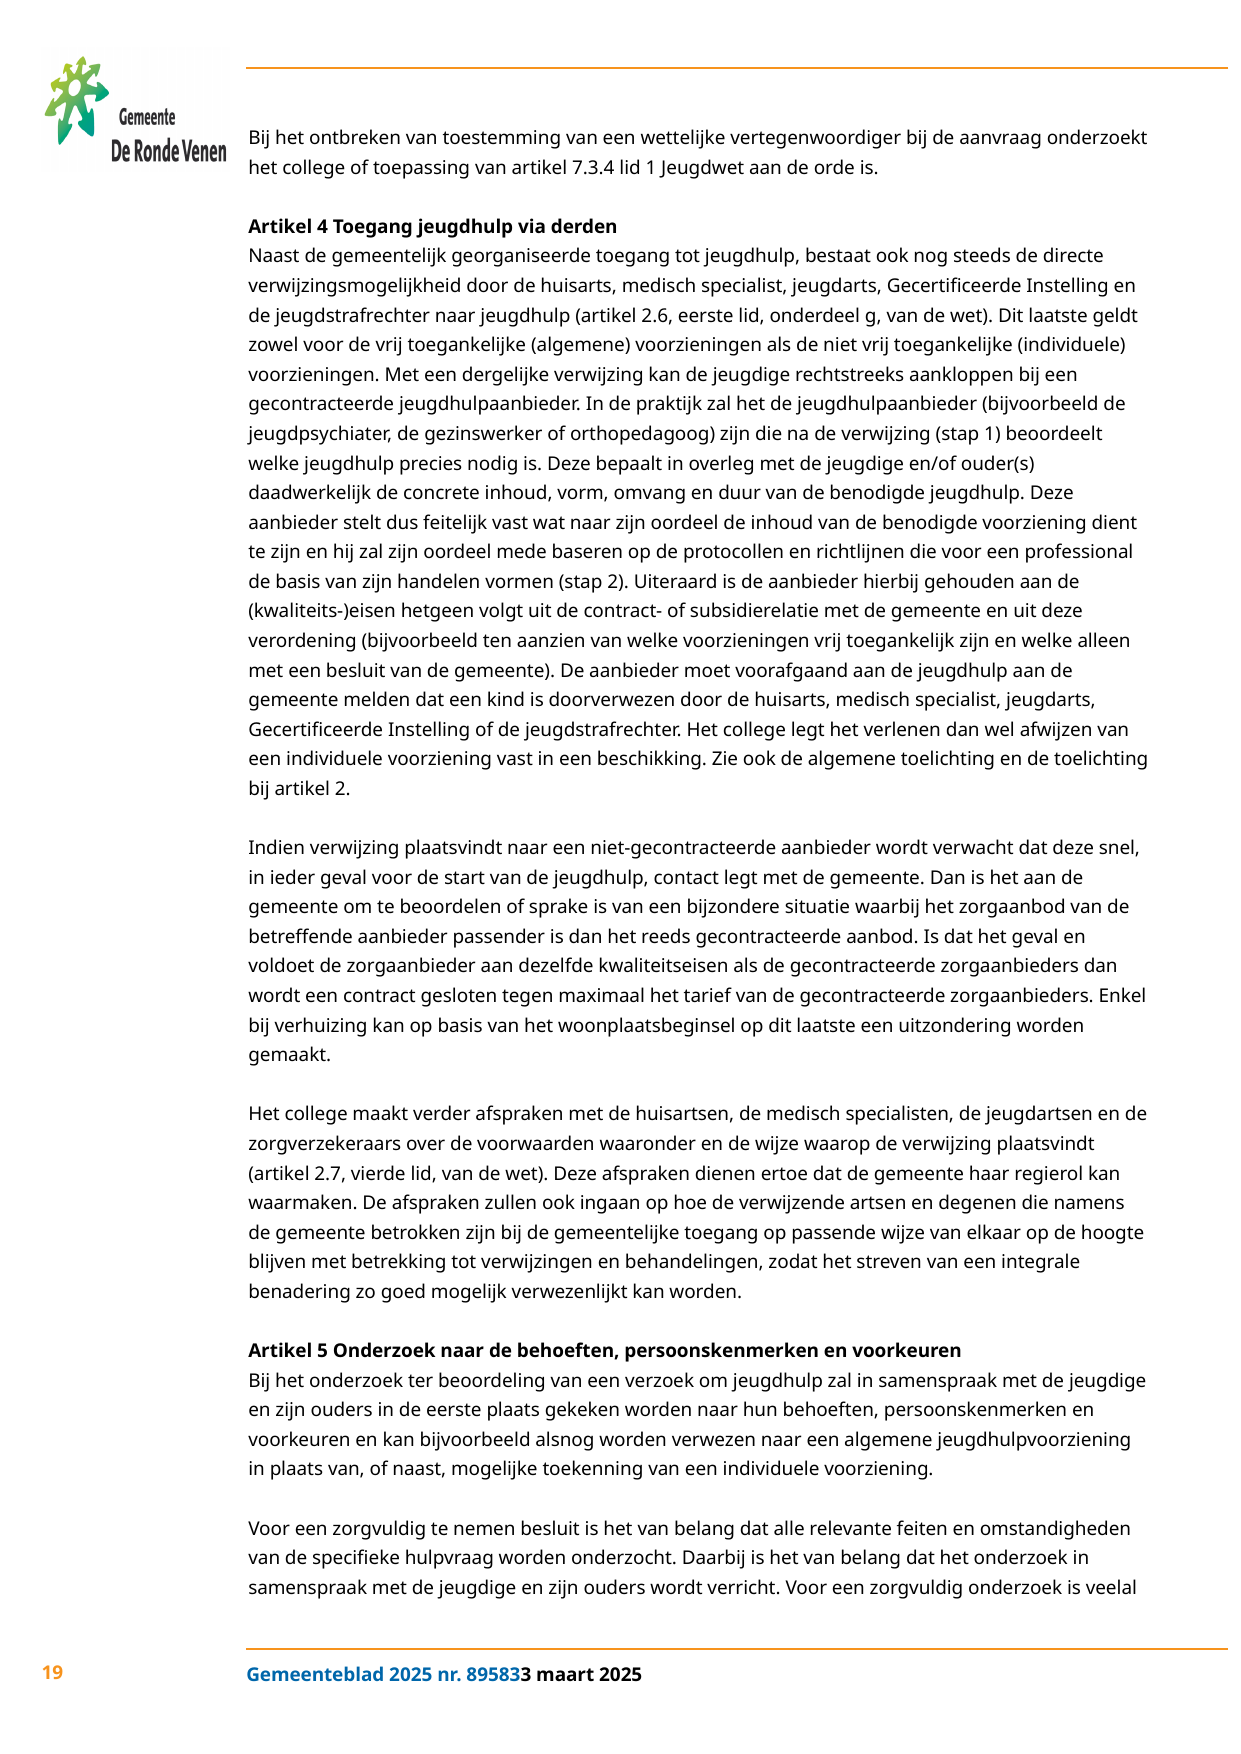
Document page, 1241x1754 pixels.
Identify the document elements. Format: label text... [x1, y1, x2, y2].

text Het college maakt verder afspraken met de huisartsen, de medisch specialisten, de jeugdartsen en de zorgverzekeraars over de voorwaarden waaronder en de wijze waarop de verwijzing plaatsvindt (artikel 2.7, vierde lid, van de wet). Deze afspraken dienen ertoe dat de gemeente haar regierol kan waarmaken. De afspraken zullen ook ingaan op hoe de verwijzende artsen en degenen die namens de gemeente betrokken zijn bij de gemeentelijke toegang op passende wijze van elkaar op de hoogte blijven met betrekking tot verwijzingen en behandelingen, zodat het streven van een integrale benadering zo goed mogelijk verwezenlijkt kan worden. [248, 1101, 1152, 1304]
text Bij het ontbreken van toestemming van een wettelijke vertegenwoordiger bij de aanvraag onderzoekt het college of toepassing van artikel 7.3.4 lid 1 Jeugdwet aan de orde is. [248, 124, 1152, 180]
picture [41, 47, 231, 172]
text Naast de gemeentelijk georganiseerde toegang tot jeugdhulp, bestaat ook nog steeds de directe verwijzingsmogelijkheid door de huisarts, medisch specialist, jeugdarts, Gecertificeerde Instelling en de jeugdstrafrechter naar jeugdhulp (artikel 2.6, eerste lid, onderdeel g, van de wet). Dit laatste geldt zowel voor de vrij toegankelijke (algemene) voorzieningen als de niet vrij toegankelijke (individuele) voorzieningen. Met een dergelijke verwijzing kan de jeugdige rechtstreeks aankloppen bij een gecontracteerde jeugdhulpaanbieder. In de praktijk zal het de jeugdhulpaanbieder (bijvoorbeeld de jeugdpsychiater, de gezinswerker of orthopedagoog) zijn die na de verwijzing (stap 1) beoordeelt welke jeugdhulp precies nodig is. Deze bepaalt in overleg met de jeugdige en/of ouder(s) daadwerkelijk de concrete inhoud, vorm, omvang en duur van de benodigde jeugdhulp. Deze aanbieder stelt dus feitelijk vast wat naar zijn oordeel de inhoud van de benodigde voorziening dient te zijn en hij zal zijn oordeel mede baseren op de protocollen en richtlijnen die voor een professional de basis van zijn handelen vormen (stap 2). Uiteraard is de aanbieder hierbij gehouden aan de (kwaliteits-)eisen hetgeen volgt uit de contract- of subsidierelatie met de gemeente en uit deze verordening (bijvoorbeeld ten aanzien van welke voorzieningen vrij toegankelijk zijn en welke alleen met een besluit van de gemeente). De aanbieder moet voorafgaand aan de jeugdhulp aan de gemeente melden dat een kind is doorverwezen door de huisarts, medisch specialist, jeugdarts, Gecertificeerde Instelling of de jeugdstrafrechter. Het college legt het verlenen dan wel afwijzen van een individuele voorziening vast in een beschikking. Zie ook de algemene toelichting en de toelichting bij artikel 2. [248, 243, 1152, 801]
text Artikel 5 Onderzoek naar de behoeften, persoonskenmerken en voorkeuren [248, 1337, 1152, 1363]
text Artikel 4 Toegang jeugdhulp via derden [248, 213, 1152, 239]
text Bij het onderzoek ter beoordeling van een verzoek om jeugdhulp zal in samenspraak met de jeugdige en zijn ouders in de eerste plaats gekeken worden naar hun behoeften, persoonskenmerken en voorkeuren en kan bijvoorbeeld alsnog worden verwezen naar een algemene jeugdhulpvoorziening in plaats van, of naast, mogelijke toekenning van een individuele voorziening. [248, 1367, 1152, 1481]
text Voor een zorgvuldig te nemen besluit is het van belang dat alle relevante feiten en omstandigheden van de specifieke hulpvraag worden onderzocht. Daarbij is het van belang dat het onderzoek in samenspraak met de jeugdige en zijn ouders wordt verricht. Voor een zorgvuldig onderzoek is veelal [248, 1515, 1152, 1600]
text Indien verwijzing plaatsvindt naar een niet-gecontracteerde aanbieder wordt verwacht dat deze snel, in ieder geval voor de start van de jeugdhulp, contact legt met de gemeente. Dan is het aan de gemeente om te beoordelen of sprake is van een bijzondere situatie waarbij het zorgaanbod van de betreffende aanbieder passender is dan het reeds gecontracteerde aanbod. Is dat het geval en voldoet de zorgaanbieder aan dezelfde kwaliteitseisen als de gecontracteerde zorgaanbieders dan wordt een contract gesloten tegen maximaal het tarief van de gecontracteerde zorgaanbieders. Enkel bij verhuizing kan op basis van het woonplaatsbeginsel op dit laatste een uitzondering worden gemaakt. [248, 834, 1152, 1067]
